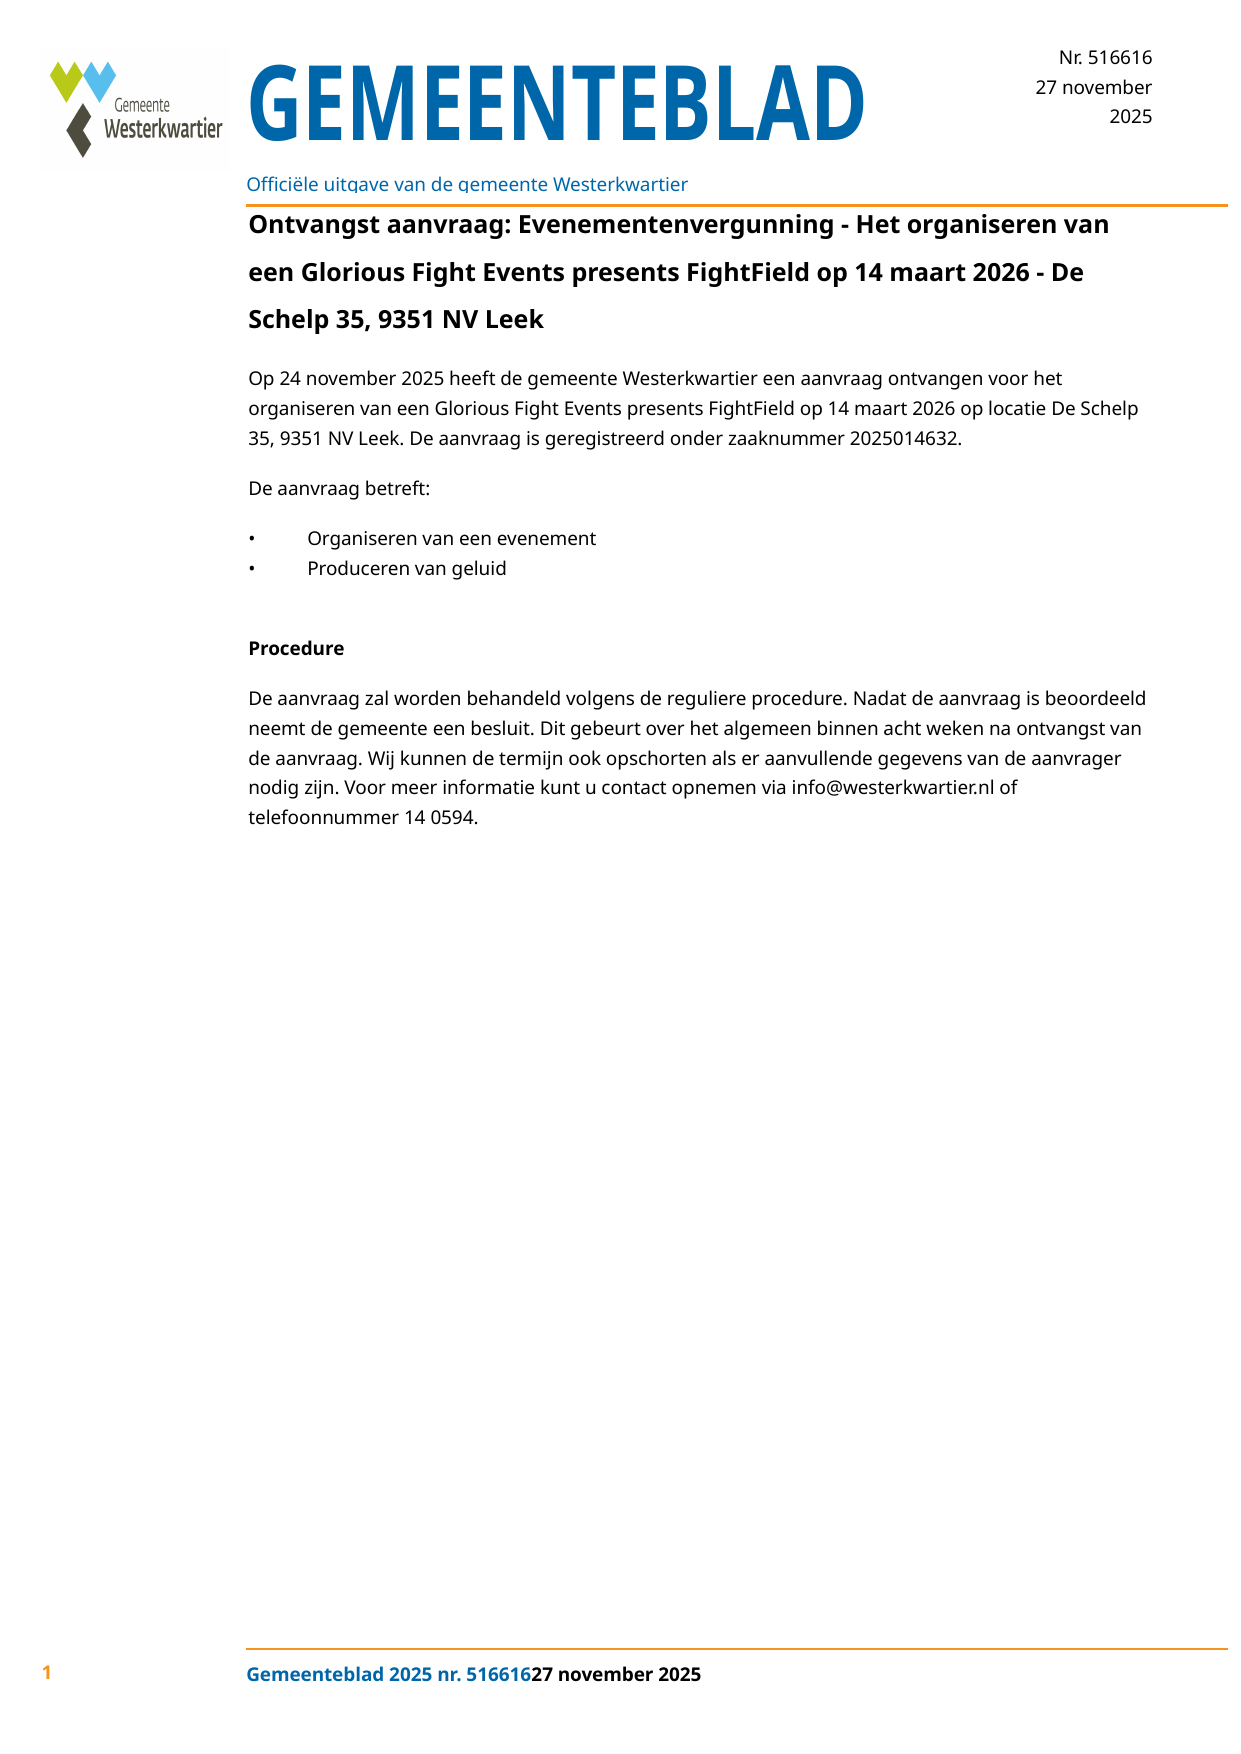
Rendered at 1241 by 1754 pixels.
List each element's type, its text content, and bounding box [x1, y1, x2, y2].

text Procedure [248, 635, 1152, 661]
list Produceren van geluid [248, 555, 1152, 581]
text De aanvraag zal worden behandeld volgens de reguliere procedure. Nadat de aanvraag is beoordeeld neemt de gemeente een besluit. Dit gebeurt over het algemeen binnen acht weken na ontvangst van de aanvraag. Wij kunnen de termijn ook opschorten als er aanvullende gegevens van de aanvrager nodig zijn. Voor meer informatie kunt u contact opnemen via info@westerkwartier.nl of telefoonnummer 14 0594. [248, 686, 1152, 829]
text Ontvangst aanvraag: Evenementenvergunning - Het organiseren van een Glorious Fight Events presents FightField op 14 maart 2026 - De Schelp 35, 9351 NV Leek [248, 207, 1152, 336]
text De aanvraag betreft: [248, 475, 1152, 501]
list Organiseren van een evenement [248, 526, 1152, 551]
text Op 24 november 2025 heeft de gemeente Westerkwartier een aanvraag ontvangen voor het organiseren van een Glorious Fight Events presents FightField op 14 maart 2026 op locatie De Schelp 35, 9351 NV Leek. De aanvraag is geregistreerd onder zaaknummer 2025014632. [248, 366, 1152, 450]
picture [41, 47, 231, 172]
